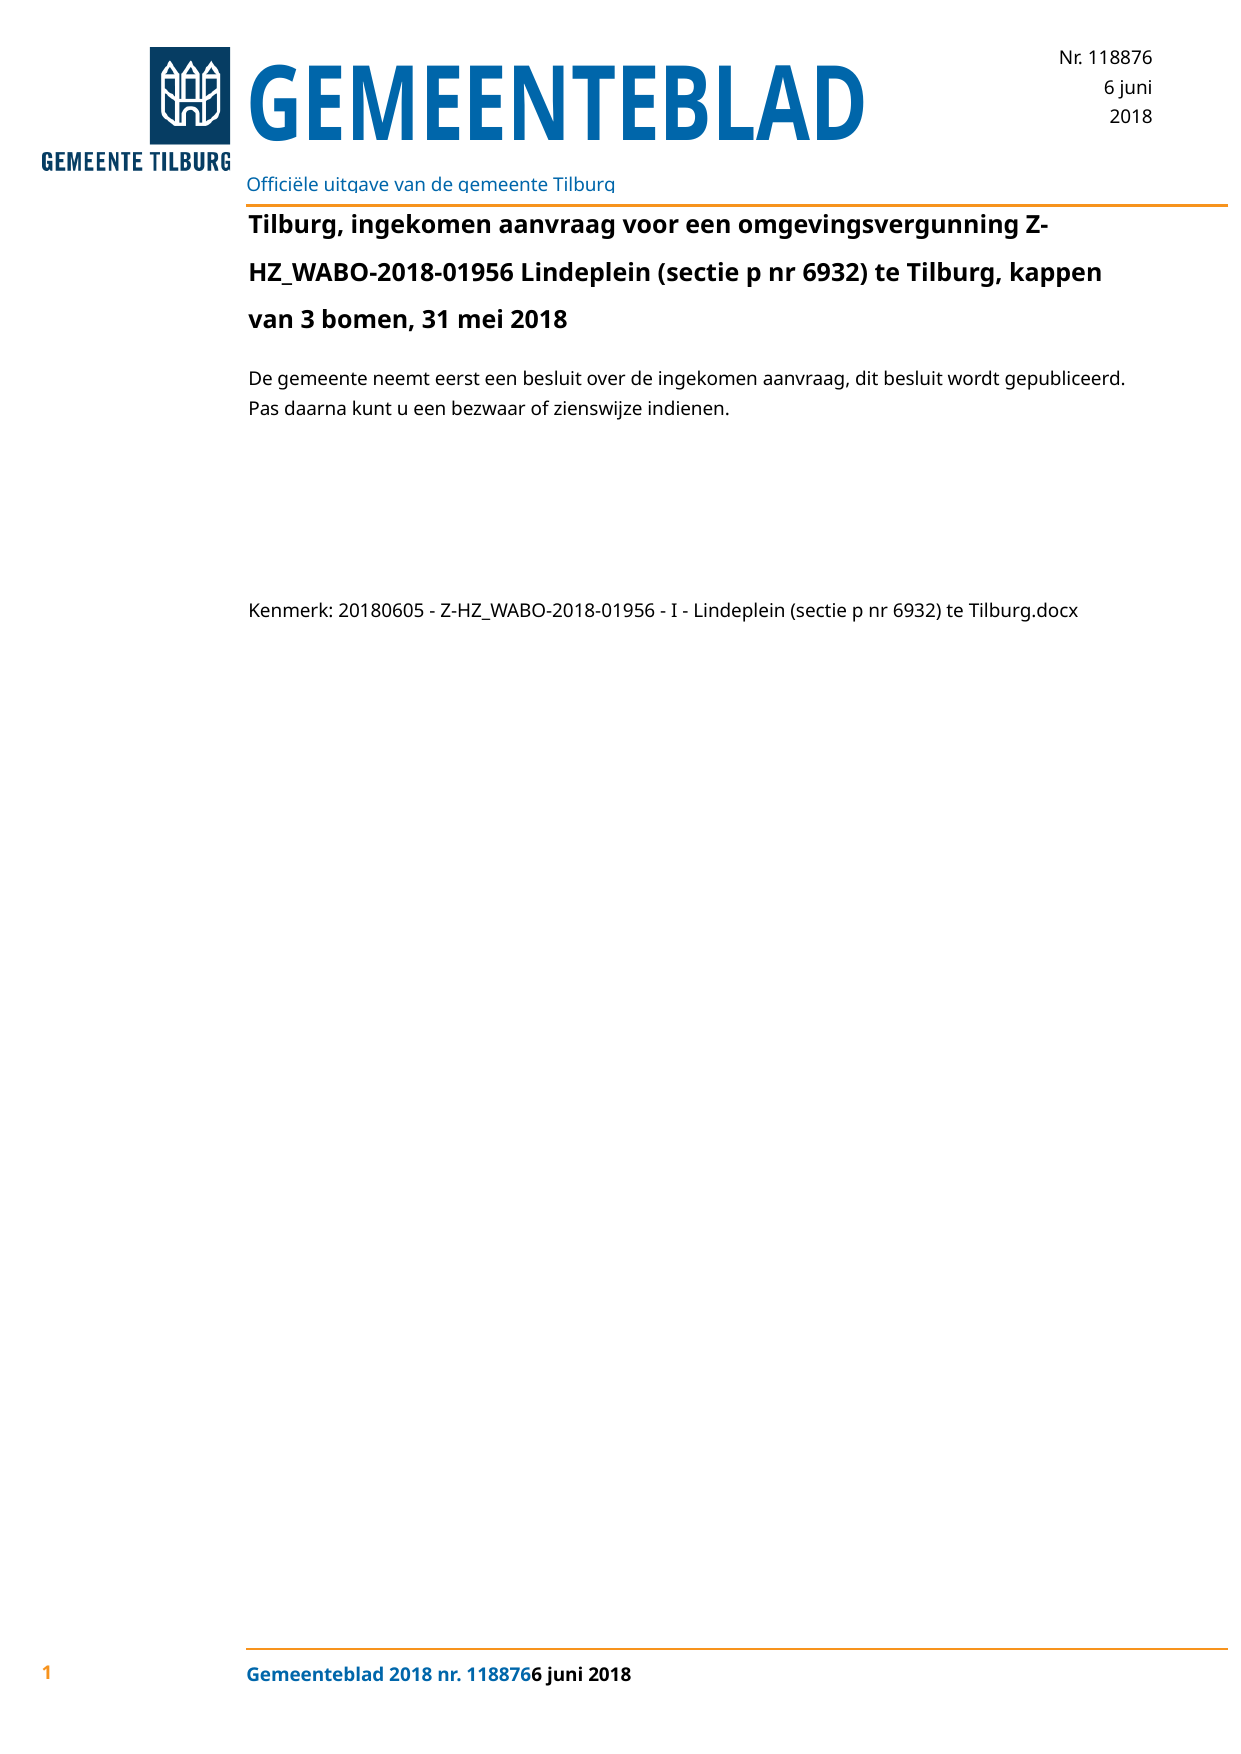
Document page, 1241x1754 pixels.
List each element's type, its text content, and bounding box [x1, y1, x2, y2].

picture [41, 47, 231, 172]
text De gemeente neemt eerst een besluit over de ingekomen aanvraag, dit besluit wordt gepubliceerd. Pas daarna kunt u een bezwaar of zienswijze indienen. [248, 366, 1152, 421]
text Kenmerk: 20180605 - Z-HZ_WABO-2018-01956 - I - Lindeplein (sectie p nr 6932) te Tilburg.docx [248, 597, 1152, 622]
text Tilburg, ingekomen aanvraag voor een omgevingsvergunning Z-HZ_WABO-2018-01956 Lindeplein (sectie p nr 6932) te Tilburg, kappen van 3 bomen, 31 mei 2018 [248, 207, 1152, 336]
